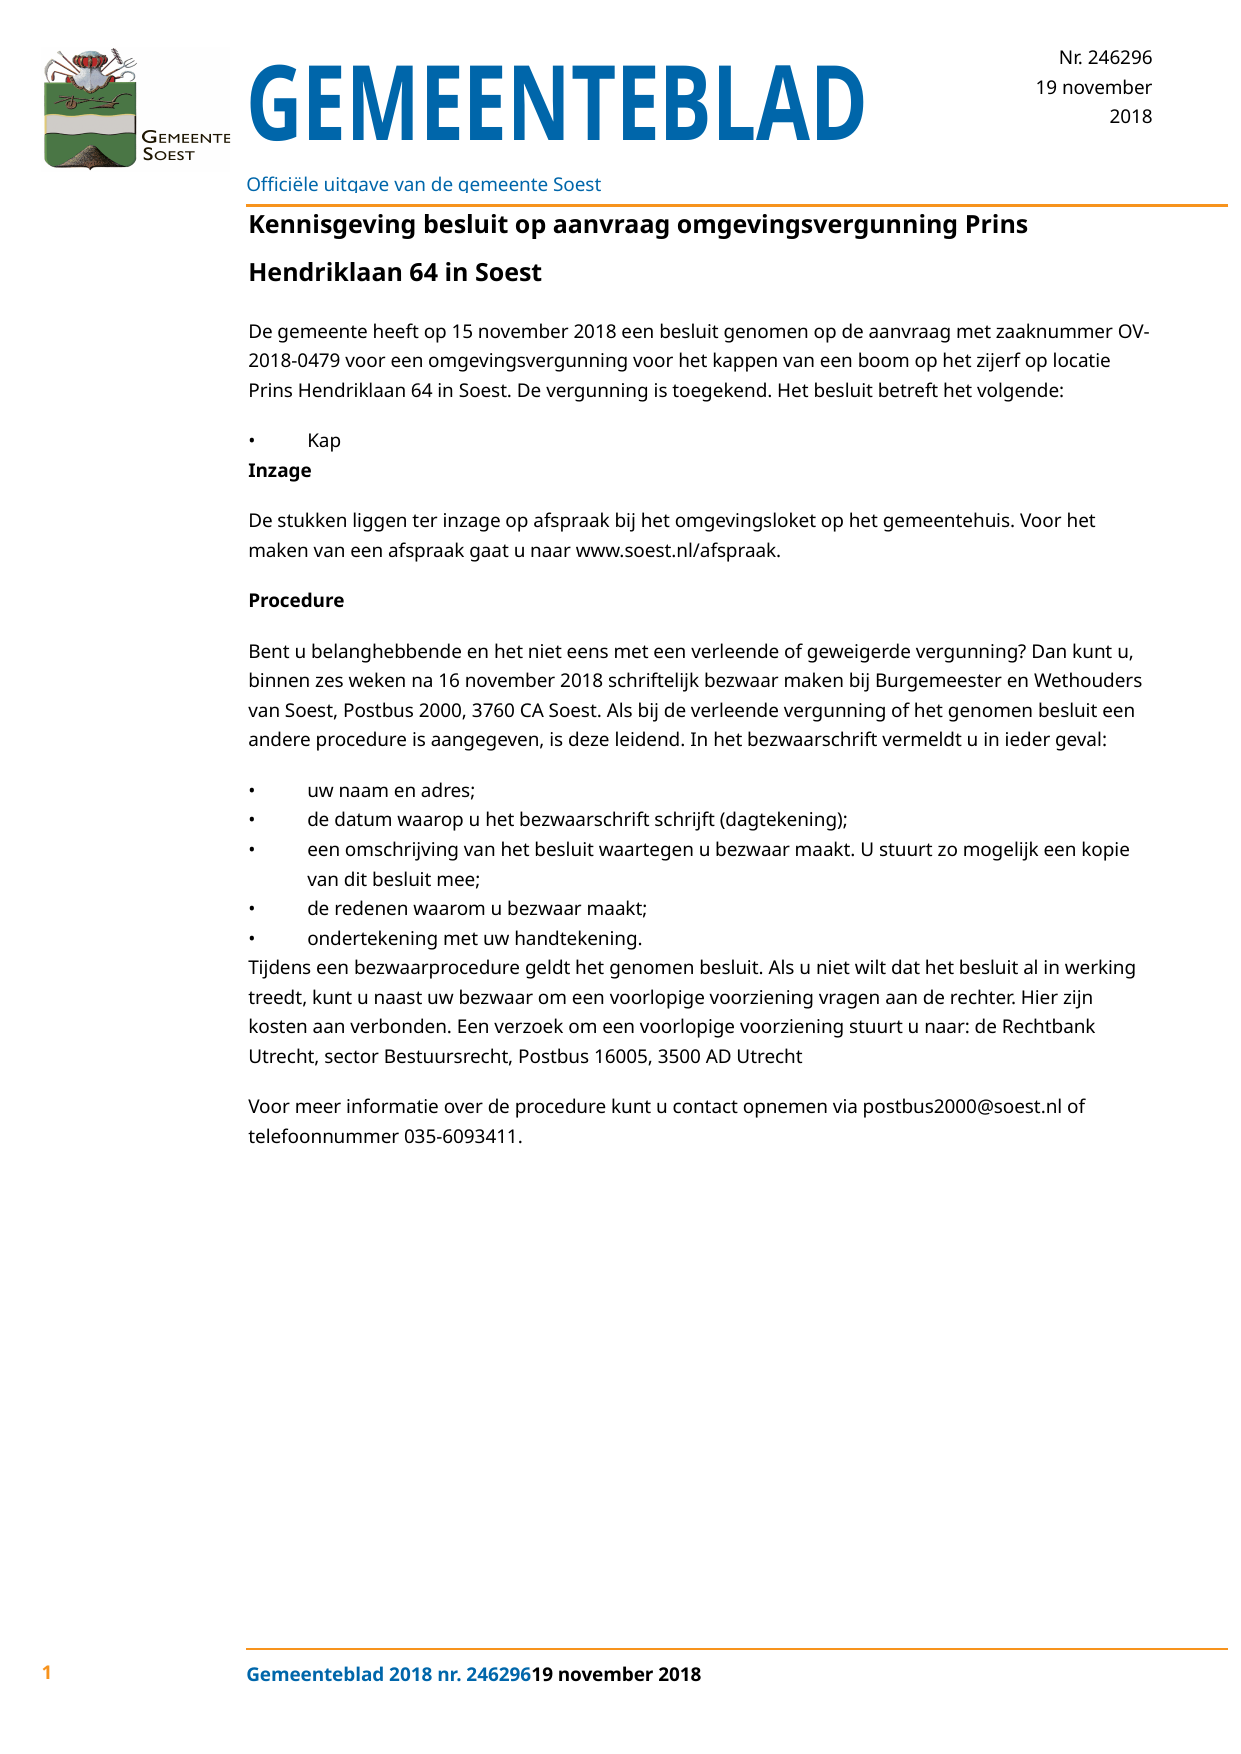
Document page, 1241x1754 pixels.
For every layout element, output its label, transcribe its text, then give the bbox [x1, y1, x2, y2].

text Kennisgeving besluit op aanvraag omgevingsvergunning Prins Hendriklaan 64 in Soest [248, 207, 1152, 288]
text Inzage [248, 457, 1152, 483]
list de redenen waarom u bezwaar maakt; [248, 895, 1152, 921]
text Tijdens een bezwaarprocedure geldt het genomen besluit. Als u niet wilt dat het besluit al in werking treedt, kunt u naast uw bezwaar om een voorlopige voorziening vragen aan de rechter. Hier zijn kosten aan verbonden. Een verzoek om een voorlopige voorziening stuurt u naar: de Rechtbank Utrecht, sector Bestuursrecht, Postbus 16005, 3500 AD Utrecht [248, 954, 1152, 1069]
text Procedure [248, 587, 1152, 613]
list ondertekening met uw handtekening. [248, 925, 1152, 951]
list uw naam en adres; [248, 777, 1152, 803]
list de datum waarop u het bezwaarschrift schrijft (dagtekening); [248, 807, 1152, 832]
list een omschrijving van het besluit waartegen u bezwaar maakt. U stuurt zo mogelijk een kopie van dit besluit mee; [248, 836, 1152, 892]
text De gemeente heeft op 15 november 2018 een besluit genomen op de aanvraag met zaaknummer OV-2018-0479 voor een omgevingsvergunning voor het kappen van een boom op het zijerf op locatie Prins Hendriklaan 64 in Soest. De vergunning is toegekend. Het besluit betreft het volgende: [248, 318, 1152, 403]
picture [41, 47, 231, 172]
text De stukken liggen ter inzage op afspraak bij het omgevingsloket op het gemeentehuis. Voor het maken van een afspraak gaat u naar www.soest.nl/afspraak. [248, 507, 1152, 563]
text Bent u belanghebbende en het niet eens met een verleende of geweigerde vergunning? Dan kunt u, binnen zes weken na 16 november 2018 schriftelijk bezwaar maken bij Burgemeester en Wethouders van Soest, Postbus 2000, 3760 CA Soest. Als bij de verleende vergunning of het genomen besluit een andere procedure is aangegeven, is deze leidend. In het bezwaarschrift vermeldt u in ieder geval: [248, 638, 1152, 752]
list Kap [248, 427, 1152, 453]
text Voor meer informatie over de procedure kunt u contact opnemen via postbus2000@soest.nl of telefoonnummer 035-6093411. [248, 1094, 1152, 1149]
